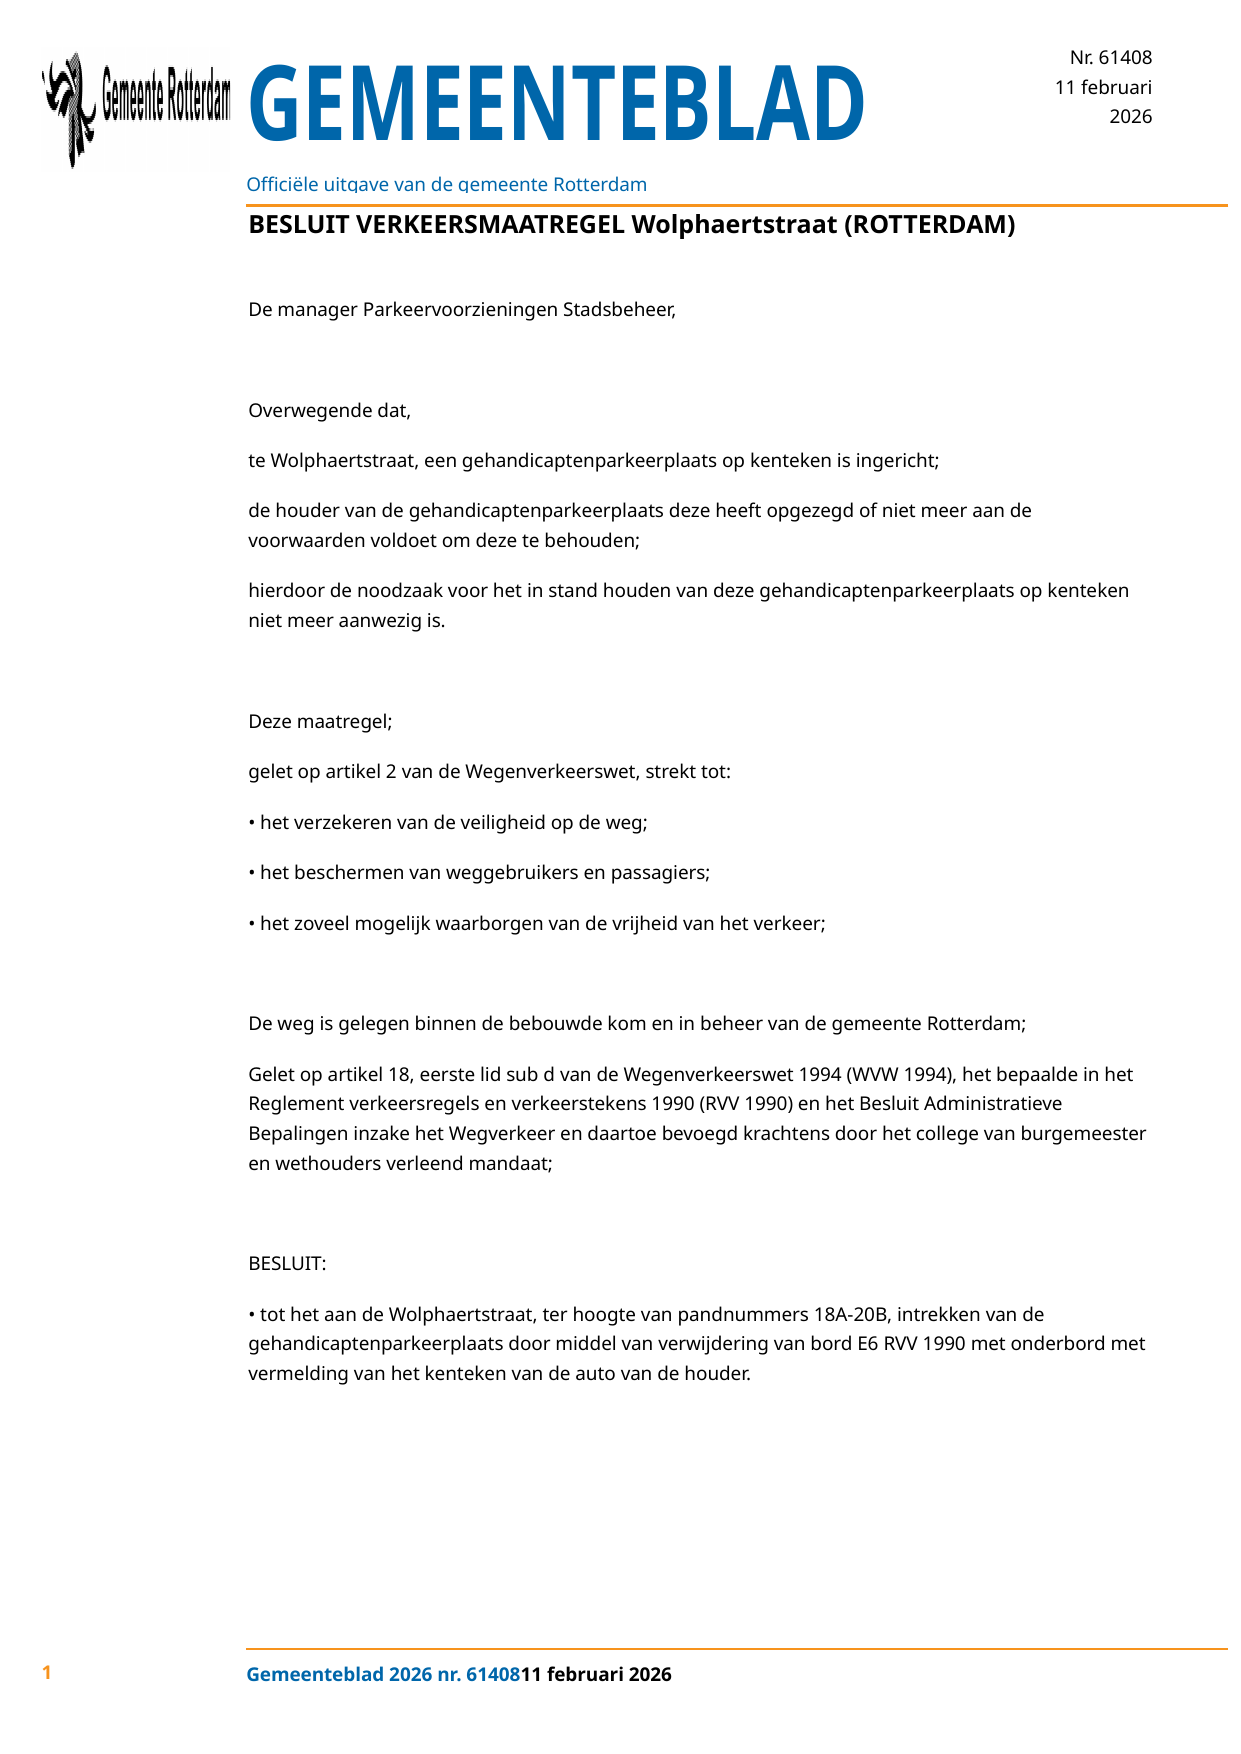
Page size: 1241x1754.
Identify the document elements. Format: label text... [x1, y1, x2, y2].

text • het beschermen van weggebruikers en passagiers; [248, 859, 1152, 885]
text Gelet op artikel 18, eerste lid sub d van de Wegenverkeerswet 1994 (WVW 1994), het bepaalde in het Reglement verkeersregels en verkeerstekens 1990 (RVV 1990) en het Besluit Administratieve Bepalingen inzake het Wegverkeer en daartoe bevoegd krachtens door het college van burgemeester en wethouders verleend mandaat; [248, 1061, 1152, 1176]
text de houder van de gehandicaptenparkeerplaats deze heeft opgezegd of niet meer aan de voorwaarden voldoet om deze te behouden; [248, 498, 1152, 553]
text Deze maatregel; [248, 708, 1152, 734]
text BESLUIT VERKEERSMAATREGEL Wolphaertstraat (ROTTERDAM) [248, 207, 1152, 241]
text • het verzekeren van de veiligheid op de weg; [248, 809, 1152, 835]
text BESLUIT: [248, 1251, 1152, 1276]
text • het zoveel mogelijk waarborgen van de vrijheid van het verkeer; [248, 910, 1152, 936]
text • tot het aan de Wolphaertstraat, ter hoogte van pandnummers 18A-20B, intrekken van de gehandicaptenparkeerplaats door middel van verwijdering van bord E6 RVV 1990 met onderbord met vermelding van het kenteken van de auto van de houder. [248, 1301, 1152, 1386]
text hierdoor de noodzaak voor het in stand houden van deze gehandicaptenparkeerplaats op kenteken niet meer aanwezig is. [248, 578, 1152, 633]
text gelet op artikel 2 van de Wegenverkeerswet, strekt tot: [248, 758, 1152, 784]
text De manager Parkeervoorzieningen Stadsbeheer, [248, 296, 1152, 322]
text te Wolphaertstraat, een gehandicaptenparkeerplaats op kenteken is ingericht; [248, 447, 1152, 473]
text Overwegende dat, [248, 397, 1152, 423]
text De weg is gelegen binnen de bebouwde kom en in beheer van de gemeente Rotterdam; [248, 1011, 1152, 1036]
picture [41, 47, 231, 172]
